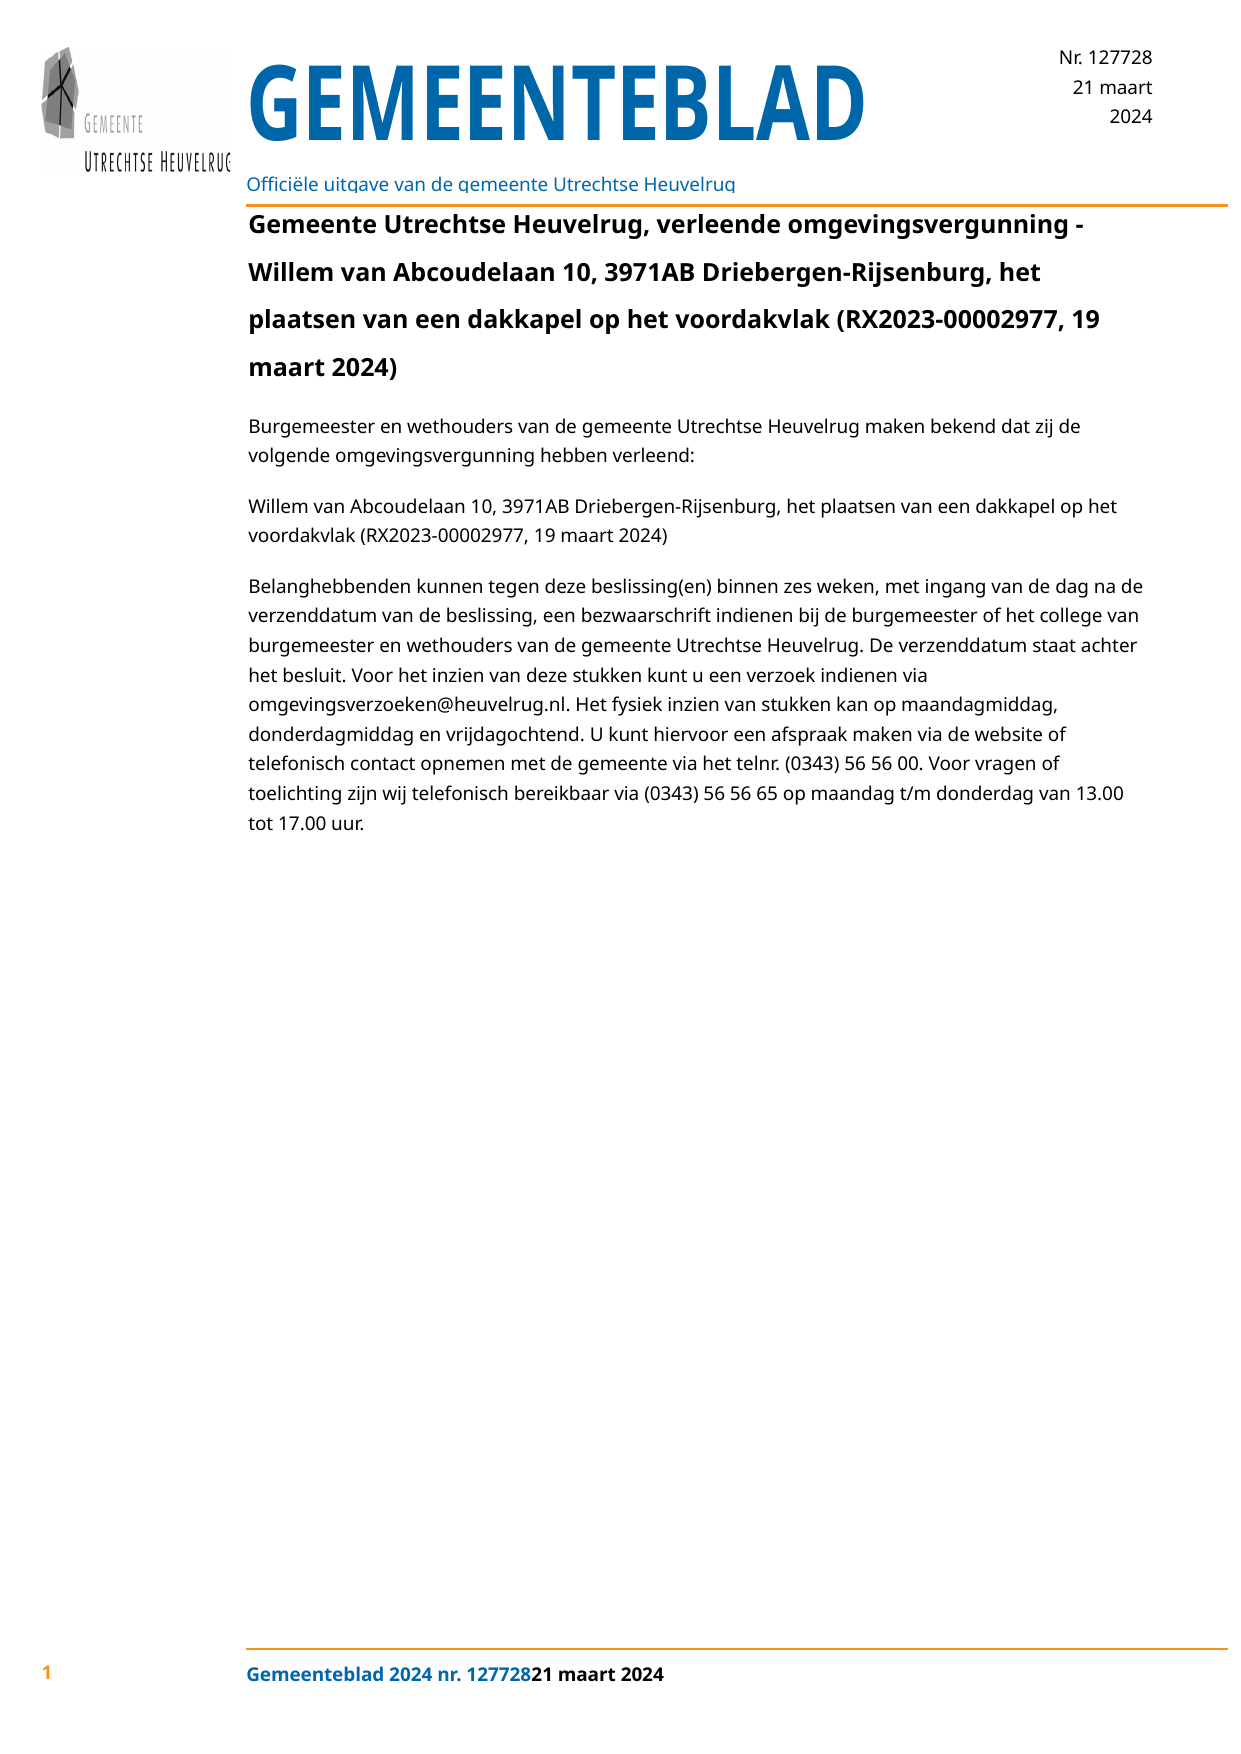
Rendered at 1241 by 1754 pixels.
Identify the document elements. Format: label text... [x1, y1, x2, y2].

text Willem van Abcoudelaan 10, 3971AB Driebergen-Rijsenburg, het plaatsen van een dakkapel op het voordakvlak (RX2023-00002977, 19 maart 2024) [248, 493, 1152, 548]
text Belanghebbenden kunnen tegen deze beslissing(en) binnen zes weken, met ingang van de dag na de verzenddatum van de beslissing, een bezwaarschrift indienen bij de burgemeester of het college van burgemeester en wethouders van de gemeente Utrechtse Heuvelrug. De verzenddatum staat achter het besluit. Voor het inzien van deze stukken kunt u een verzoek indienen via omgevingsverzoeken@heuvelrug.nl. Het fysiek inzien van stukken kan op maandagmiddag, donderdagmiddag en vrijdagochtend. U kunt hiervoor een afspraak maken via de website of telefonisch contact opnemen met de gemeente via het telnr. (0343) 56 56 00. Voor vragen of toelichting zijn wij telefonisch bereikbaar via (0343) 56 56 65 op maandag t/m donderdag van 13.00 tot 17.00 uur. [248, 573, 1152, 836]
text Gemeente Utrechtse Heuvelrug, verleende omgevingsvergunning - Willem van Abcoudelaan 10, 3971AB Driebergen-Rijsenburg, het plaatsen van een dakkapel op het voordakvlak (RX2023-00002977, 19 maart 2024) [248, 207, 1152, 384]
picture [41, 47, 231, 172]
text Burgemeester en wethouders van de gemeente Utrechtse Heuvelrug maken bekend dat zij de volgende omgevingsvergunning hebben verleend: [248, 413, 1152, 468]
